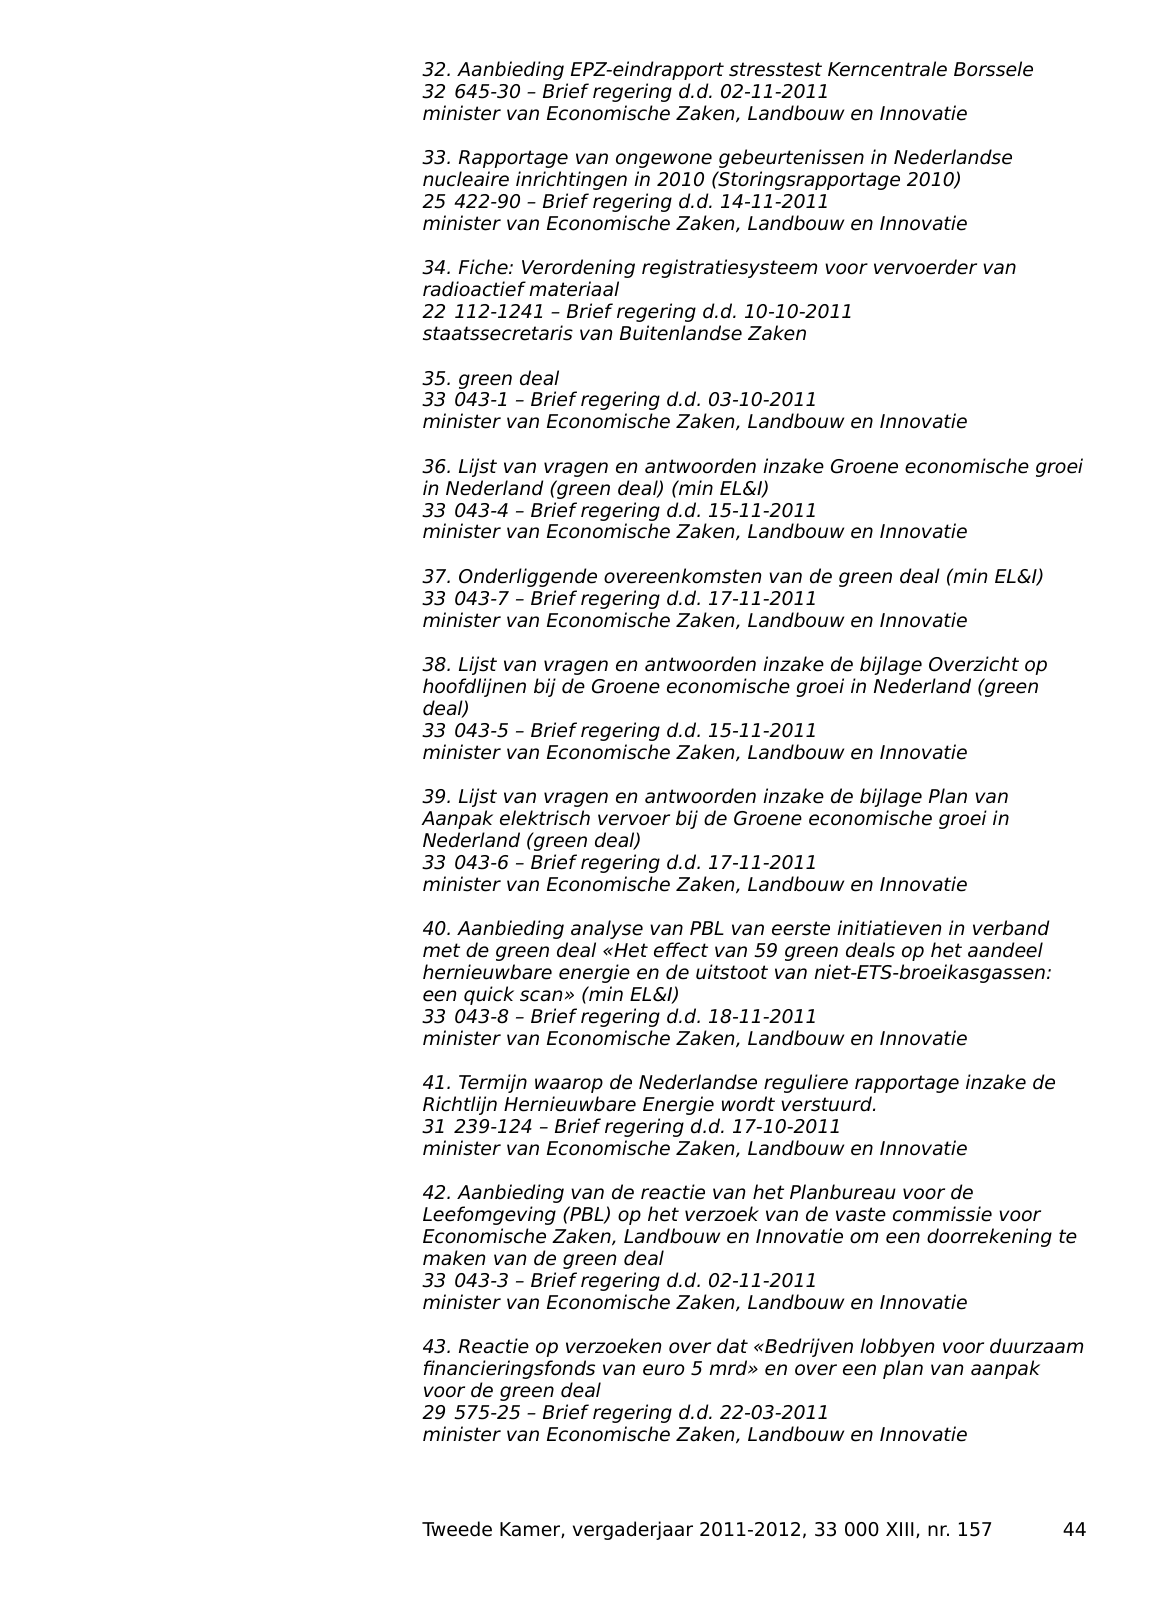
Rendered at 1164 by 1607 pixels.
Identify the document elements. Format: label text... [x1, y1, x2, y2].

text minister van Economische Zaken, Landbouw en Innovatie [422, 1028, 1087, 1050]
text 36. Lijst van vragen en antwoorden inzake Groene economische groei in Nederland (green deal) (min EL&I) [422, 456, 1087, 499]
text minister van Economische Zaken, Landbouw en Innovatie [422, 874, 1087, 896]
text 33 043-6 – Brief regering d.d. 17-11-2011 [422, 852, 1087, 874]
text minister van Economische Zaken, Landbouw en Innovatie [422, 521, 1087, 543]
text minister van Economische Zaken, Landbouw en Innovatie [422, 213, 1087, 235]
text 32. Aanbieding EPZ-eindrapport stresstest Kerncentrale Borssele [422, 59, 1087, 81]
text minister van Economische Zaken, Landbouw en Innovatie [422, 1138, 1087, 1160]
text 33 043-7 – Brief regering d.d. 17-11-2011 [422, 588, 1087, 609]
text 43. Reactie op verzoeken over dat «Bedrijven lobbyen voor duurzaam financieringsfonds van euro 5 mrd» en over een plan van aanpak voor de green deal [422, 1336, 1087, 1402]
text 40. Aanbieding analyse van PBL van eerste initiatieven in verband met de green deal «Het effect van 59 green deals op het aandeel hernieuwbare energie en de uitstoot van niet-ETS-broeikasgassen: een quick scan» (min EL&I) [422, 918, 1087, 1006]
text 32 645-30 – Brief regering d.d. 02-11-2011 [422, 81, 1087, 103]
text 37. Onderliggende overeenkomsten van de green deal (min EL&I) [422, 566, 1087, 588]
text minister van Economische Zaken, Landbouw en Innovatie [422, 1292, 1087, 1314]
text 33 043-1 – Brief regering d.d. 03-10-2011 [422, 389, 1087, 411]
text 33 043-5 – Brief regering d.d. 15-11-2011 [422, 720, 1087, 742]
text 31 239-124 – Brief regering d.d. 17-10-2011 [422, 1116, 1087, 1138]
text 42. Aanbieding van de reactie van het Planbureau voor de Leefomgeving (PBL) op het verzoek van de vaste commissie voor Economische Zaken, Landbouw en Innovatie om een doorrekening te maken van de green deal [422, 1182, 1087, 1270]
text minister van Economische Zaken, Landbouw en Innovatie [422, 1424, 1087, 1446]
text 29 575-25 – Brief regering d.d. 22-03-2011 [422, 1402, 1087, 1424]
text 33. Rapportage van ongewone gebeurtenissen in Nederlandse nucleaire inrichtingen in 2010 (Storingsrapportage 2010) [422, 147, 1087, 191]
text 39. Lijst van vragen en antwoorden inzake de bijlage Plan van Aanpak elektrisch vervoer bij de Groene economische groei in Nederland (green deal) [422, 786, 1087, 852]
text minister van Economische Zaken, Landbouw en Innovatie [422, 742, 1087, 764]
text minister van Economische Zaken, Landbouw en Innovatie [422, 411, 1087, 433]
text 35. green deal [422, 367, 1087, 389]
text 38. Lijst van vragen en antwoorden inzake de bijlage Overzicht op hoofdlijnen bij de Groene economische groei in Nederland (green deal) [422, 654, 1087, 720]
text 25 422-90 – Brief regering d.d. 14-11-2011 [422, 191, 1087, 213]
text minister van Economische Zaken, Landbouw en Innovatie [422, 103, 1087, 125]
text 34. Fiche: Verordening registratiesysteem voor vervoerder van radioactief materiaal [422, 257, 1087, 301]
text 22 112-1241 – Brief regering d.d. 10-10-2011 [422, 301, 1087, 323]
text 33 043-8 – Brief regering d.d. 18-11-2011 [422, 1006, 1087, 1028]
text 33 043-4 – Brief regering d.d. 15-11-2011 [422, 499, 1087, 521]
text staatssecretaris van Buitenlandse Zaken [422, 323, 1087, 345]
text 33 043-3 – Brief regering d.d. 02-11-2011 [422, 1270, 1087, 1292]
text 41. Termijn waarop de Nederlandse reguliere rapportage inzake de Richtlijn Hernieuwbare Energie wordt verstuurd. [422, 1072, 1087, 1116]
text minister van Economische Zaken, Landbouw en Innovatie [422, 609, 1087, 632]
